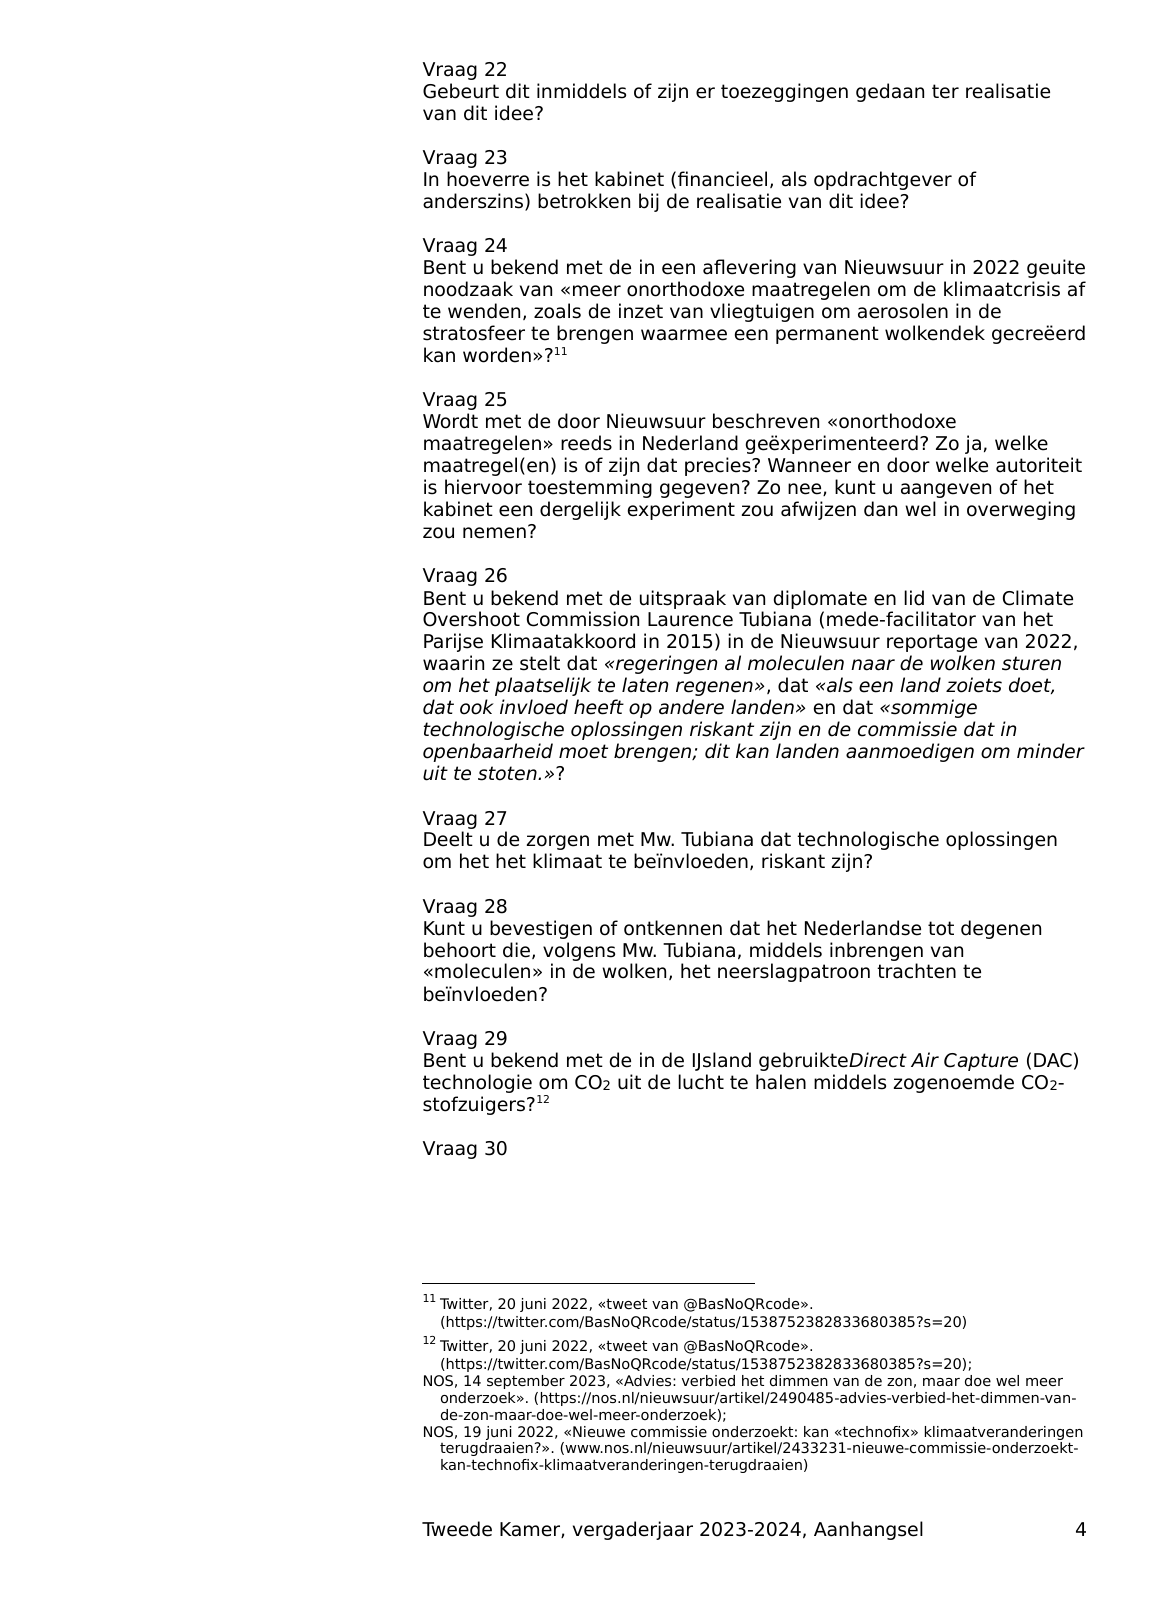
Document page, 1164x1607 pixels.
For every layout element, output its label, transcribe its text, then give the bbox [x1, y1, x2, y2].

text NOS, 19 juni 2022, «Nieuwe commissie onderzoekt: kan «technofix» klimaatveranderingen terugdraaien?». (www.nos.nl/nieuwsuur/artikel/2433231-nieuwe-commissie-onderzoekt-kan-technofix-klimaatveranderingen-terugdraaien) [422, 1424, 1087, 1474]
text In hoeverre is het kabinet (financieel, als opdrachtgever of anderszins) betrokken bij de realisatie van dit idee? [422, 169, 1087, 213]
text NOS, 14 september 2023, «Advies: verbied het dimmen van de zon, maar doe wel meer onderzoek». (https://nos.nl/nieuwsuur/artikel/2490485-advies-verbied-het-dimmen-van-de-zon-maar-doe-wel-meer-onderzoek); [422, 1373, 1087, 1424]
text Bent u bekend met de uitspraak van diplomate en lid van de Climate Overshoot Commission Laurence Tubiana (mede-facilitator van het Parijse Klimaatakkoord in 2015) in de Nieuwsuur reportage van 2022, waarin ze stelt dat «regeringen al moleculen naar de wolken sturen om het plaatselijk te laten regenen», dat «als een land zoiets doet, dat ook invloed heeft op andere landen» en dat «sommige technologische oplossingen riskant zijn en de commissie dat in openbaarheid moet brengen; dit kan landen aanmoedigen om minder uit te stoten.»? [422, 587, 1087, 785]
text Vraag 25 [422, 389, 1087, 411]
text Vraag 23 [422, 147, 1087, 169]
text Vraag 28 [422, 896, 1087, 917]
text Vraag 26 [422, 565, 1087, 587]
text Gebeurt dit inmiddels of zijn er toezeggingen gedaan ter realisatie van dit idee? [422, 81, 1087, 125]
text Vraag 24 [422, 235, 1087, 257]
text Deelt u de zorgen met Mw. Tubiana dat technologische oplossingen om het het klimaat te beïnvloeden, riskant zijn? [422, 829, 1087, 873]
text Bent u bekend met de in een aflevering van Nieuwsuur in 2022 geuite noodzaak van «meer onorthodoxe maatregelen om de klimaatcrisis af te wenden, zoals de inzet van vliegtuigen om aerosolen in de stratosfeer te brengen waarmee een permanent wolkendek gecreëerd kan worden»? [422, 257, 1087, 367]
text Wordt met de door Nieuwsuur beschreven «onorthodoxe maatregelen» reeds in Nederland geëxperimenteerd? Zo ja, welke maatregel(en) is of zijn dat precies? Wanneer en door welke autoriteit is hiervoor toestemming gegeven? Zo nee, kunt u aangeven of het kabinet een dergelijk experiment zou afwijzen dan wel in overweging zou nemen? [422, 411, 1087, 543]
text Twitter, 20 juni 2022, «tweet van @BasNoQRcode». (https://twitter.com/BasNoQRcode/status/1538752382833680385?s=20); [422, 1334, 1087, 1373]
text Bent u bekend met de in de IJsland gebruikteDirect Air Capture (DAC) technologie om CO2 uit de lucht te halen middels zogenoemde CO2-stofzuigers? [422, 1049, 1087, 1116]
text Vraag 27 [422, 807, 1087, 829]
text Vraag 29 [422, 1028, 1087, 1049]
text Vraag 22 [422, 59, 1087, 81]
text Twitter, 20 juni 2022, «tweet van @BasNoQRcode». (https://twitter.com/BasNoQRcode/status/1538752382833680385?s=20) [422, 1292, 1087, 1331]
text Kunt u bevestigen of ontkennen dat het Nederlandse tot degenen behoort die, volgens Mw. Tubiana, middels inbrengen van «moleculen» in de wolken, het neerslagpatroon trachten te beïnvloeden? [422, 917, 1087, 1005]
text Vraag 30 [422, 1138, 1087, 1160]
